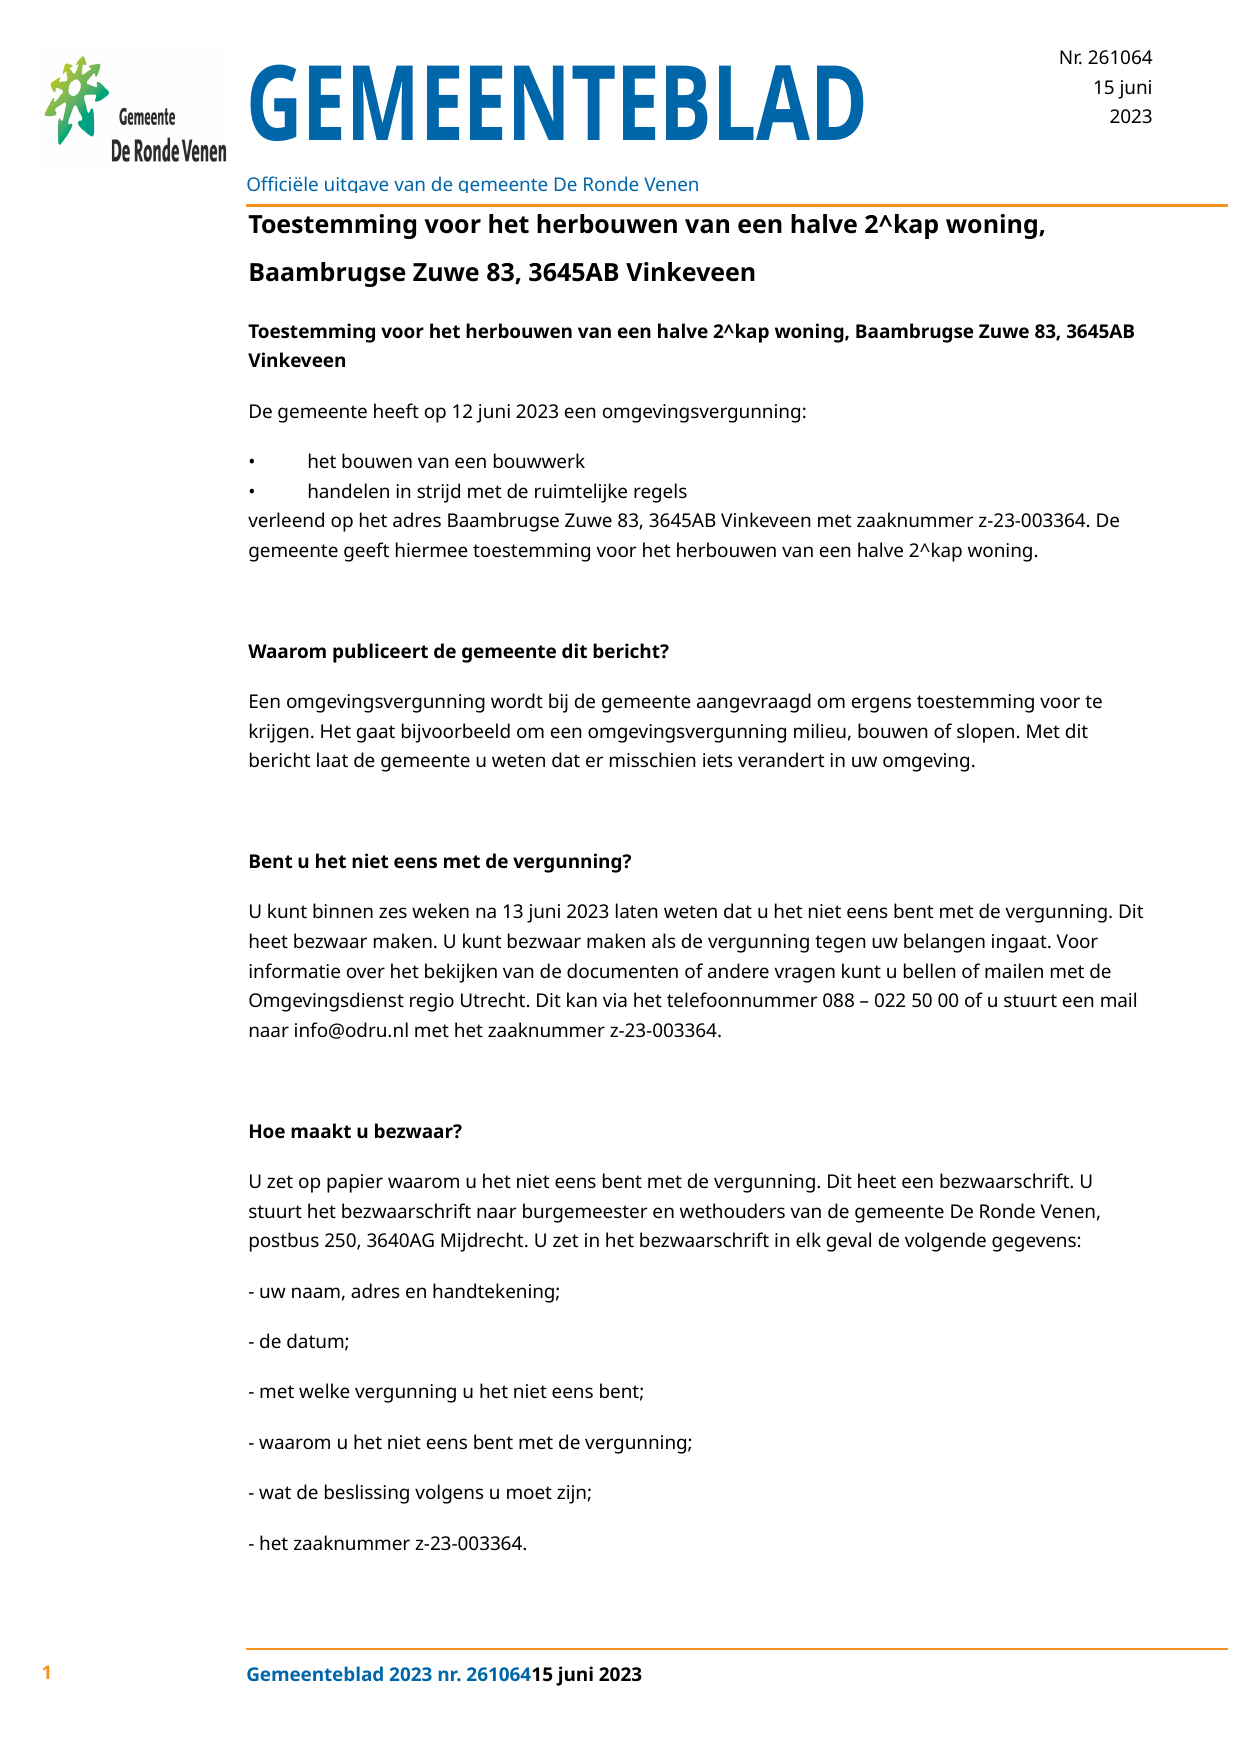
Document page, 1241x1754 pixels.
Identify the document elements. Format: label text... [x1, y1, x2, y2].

text Hoe maakt u bezwaar? [248, 1118, 1152, 1144]
text Een omgevingsvergunning wordt bij de gemeente aangevraagd om ergens toestemming voor te krijgen. Het gaat bijvoorbeeld om een omgevingsvergunning milieu, bouwen of slopen. Met dit bericht laat de gemeente u weten dat er misschien iets verandert in uw omgeving. [248, 688, 1152, 773]
text - met welke vergunning u het niet eens bent; [248, 1379, 1152, 1404]
text U kunt binnen zes weken na 13 juni 2023 laten weten dat u het niet eens bent met de vergunning. Dit heet bezwaar maken. U kunt bezwaar maken als de vergunning tegen uw belangen ingaat. Voor informatie over het bekijken van de documenten of andere vragen kunt u bellen of mailen met de Omgevingsdienst regio Utrecht. Dit kan via het telefoonnummer 088 – 022 50 00 of u stuurt een mail naar info@odru.nl met het zaaknummer z-23-003364. [248, 899, 1152, 1043]
text Toestemming voor het herbouwen van een halve 2^kap woning, Baambrugse Zuwe 83, 3645AB Vinkeveen [248, 318, 1152, 373]
text Toestemming voor het herbouwen van een halve 2^kap woning, Baambrugse Zuwe 83, 3645AB Vinkeveen [248, 207, 1152, 288]
text De gemeente heeft op 12 juni 2023 een omgevingsvergunning: [248, 398, 1152, 424]
text - wat de beslissing volgens u moet zijn; [248, 1479, 1152, 1505]
text - waarom u het niet eens bent met de vergunning; [248, 1429, 1152, 1455]
text verleend op het adres Baambrugse Zuwe 83, 3645AB Vinkeveen met zaaknummer z-23-003364. De gemeente geeft hiermee toestemming voor het herbouwen van een halve 2^kap woning. [248, 507, 1152, 563]
list het bouwen van een bouwwerk [248, 448, 1152, 474]
text - het zaaknummer z-23-003364. [248, 1530, 1152, 1556]
picture [41, 47, 231, 172]
text U zet op papier waarom u het niet eens bent met de vergunning. Dit heet een bezwaarschrift. U stuurt het bezwaarschrift naar burgemeester en wethouders van de gemeente De Ronde Venen, postbus 250, 3640AG Mijdrecht. U zet in het bezwaarschrift in elk geval de volgende gegevens: [248, 1168, 1152, 1253]
list handelen in strijd met de ruimtelijke regels [248, 478, 1152, 504]
text Waarom publiceert de gemeente dit bericht? [248, 638, 1152, 664]
text - de datum; [248, 1328, 1152, 1354]
text Bent u het niet eens met de vergunning? [248, 848, 1152, 874]
text - uw naam, adres en handtekening; [248, 1278, 1152, 1304]
